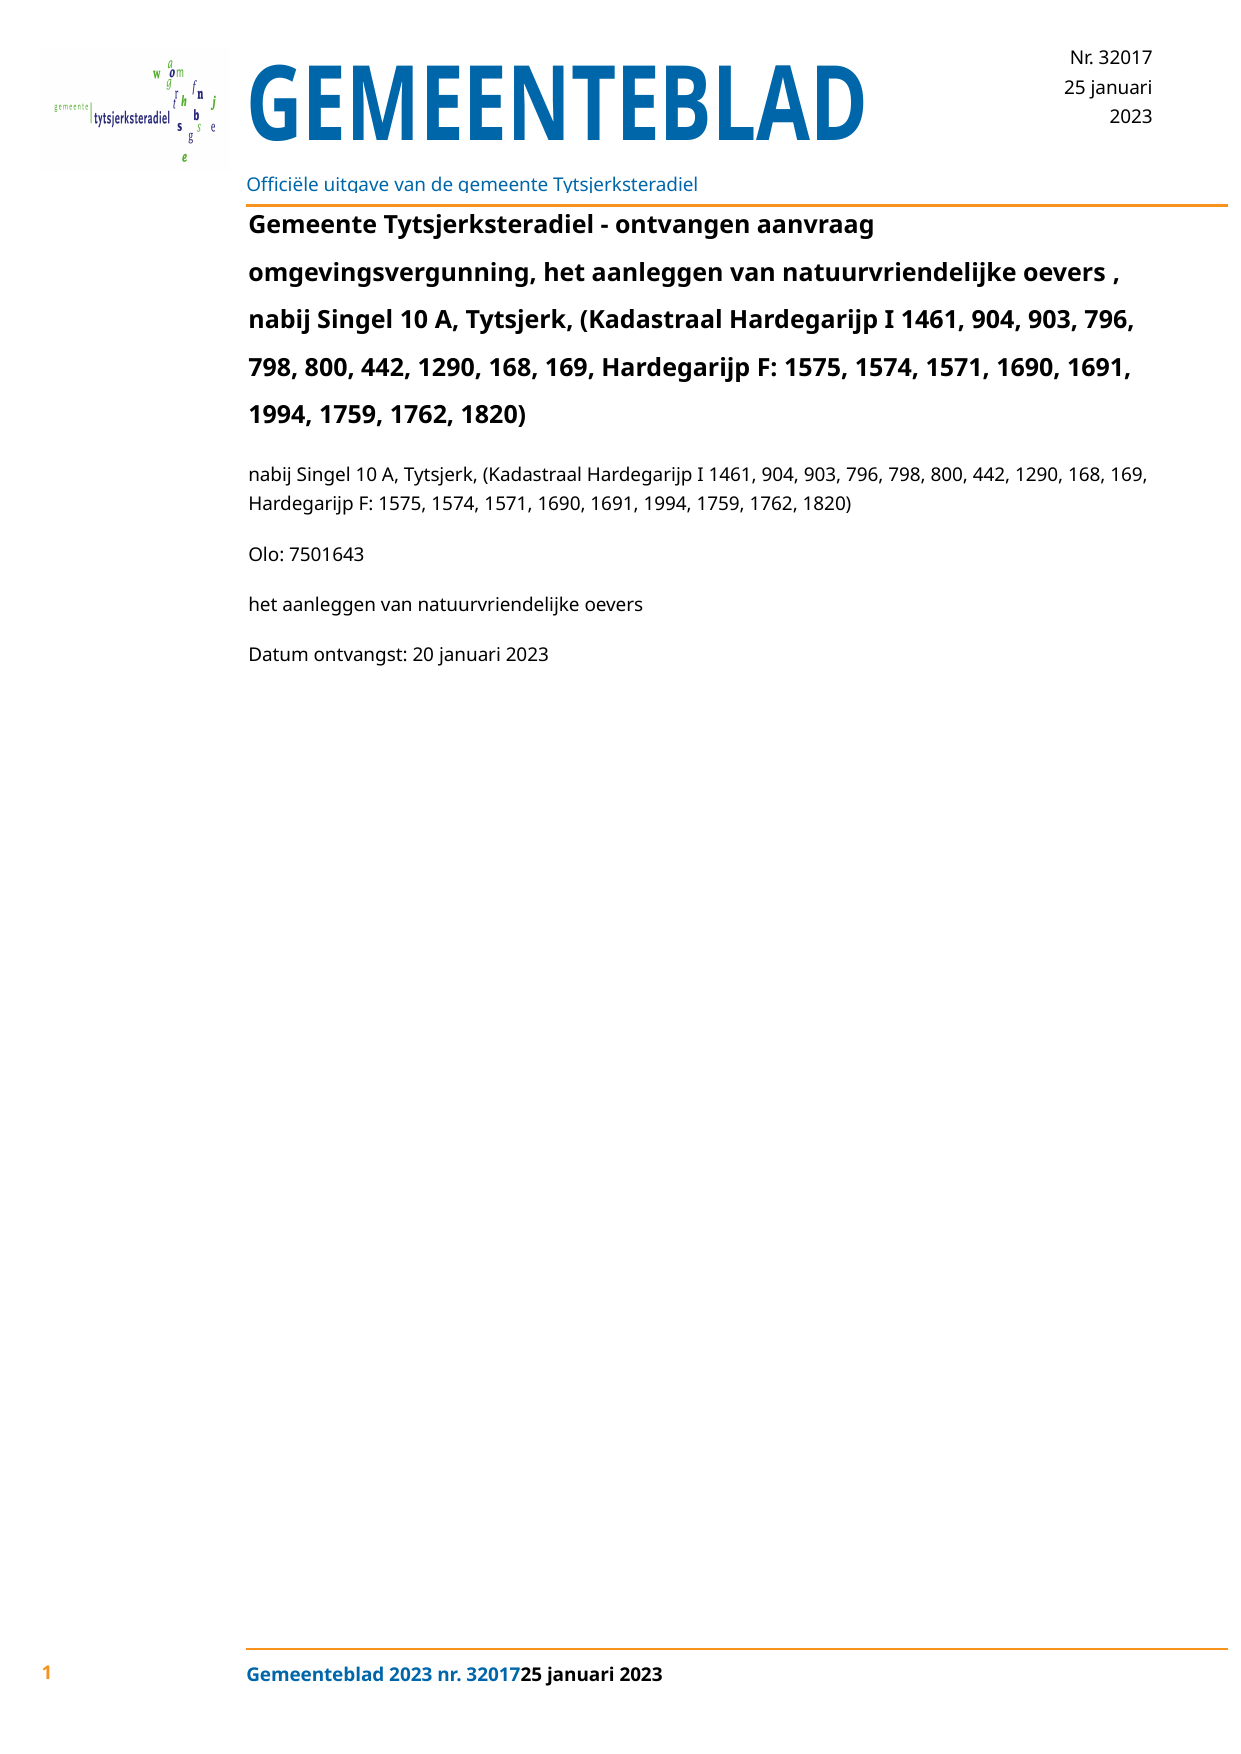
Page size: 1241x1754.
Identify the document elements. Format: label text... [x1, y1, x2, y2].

text Gemeente Tytsjerksteradiel - ontvangen aanvraag omgevingsvergunning, het aanleggen van natuurvriendelijke oevers , nabij Singel 10 A, Tytsjerk, (Kadastraal Hardegarijp I 1461, 904, 903, 796, 798, 800, 442, 1290, 168, 169, Hardegarijp F: 1575, 1574, 1571, 1690, 1691, 1994, 1759, 1762, 1820) [248, 207, 1152, 431]
text nabij Singel 10 A, Tytsjerk, (Kadastraal Hardegarijp I 1461, 904, 903, 796, 798, 800, 442, 1290, 168, 169, Hardegarijp F: 1575, 1574, 1571, 1690, 1691, 1994, 1759, 1762, 1820) [248, 461, 1152, 516]
text Olo: 7501643 [248, 541, 1152, 566]
text het aanleggen van natuurvriendelijke oevers [248, 591, 1152, 617]
text Datum ontvangst: 20 januari 2023 [248, 642, 1152, 667]
picture [41, 47, 231, 172]
